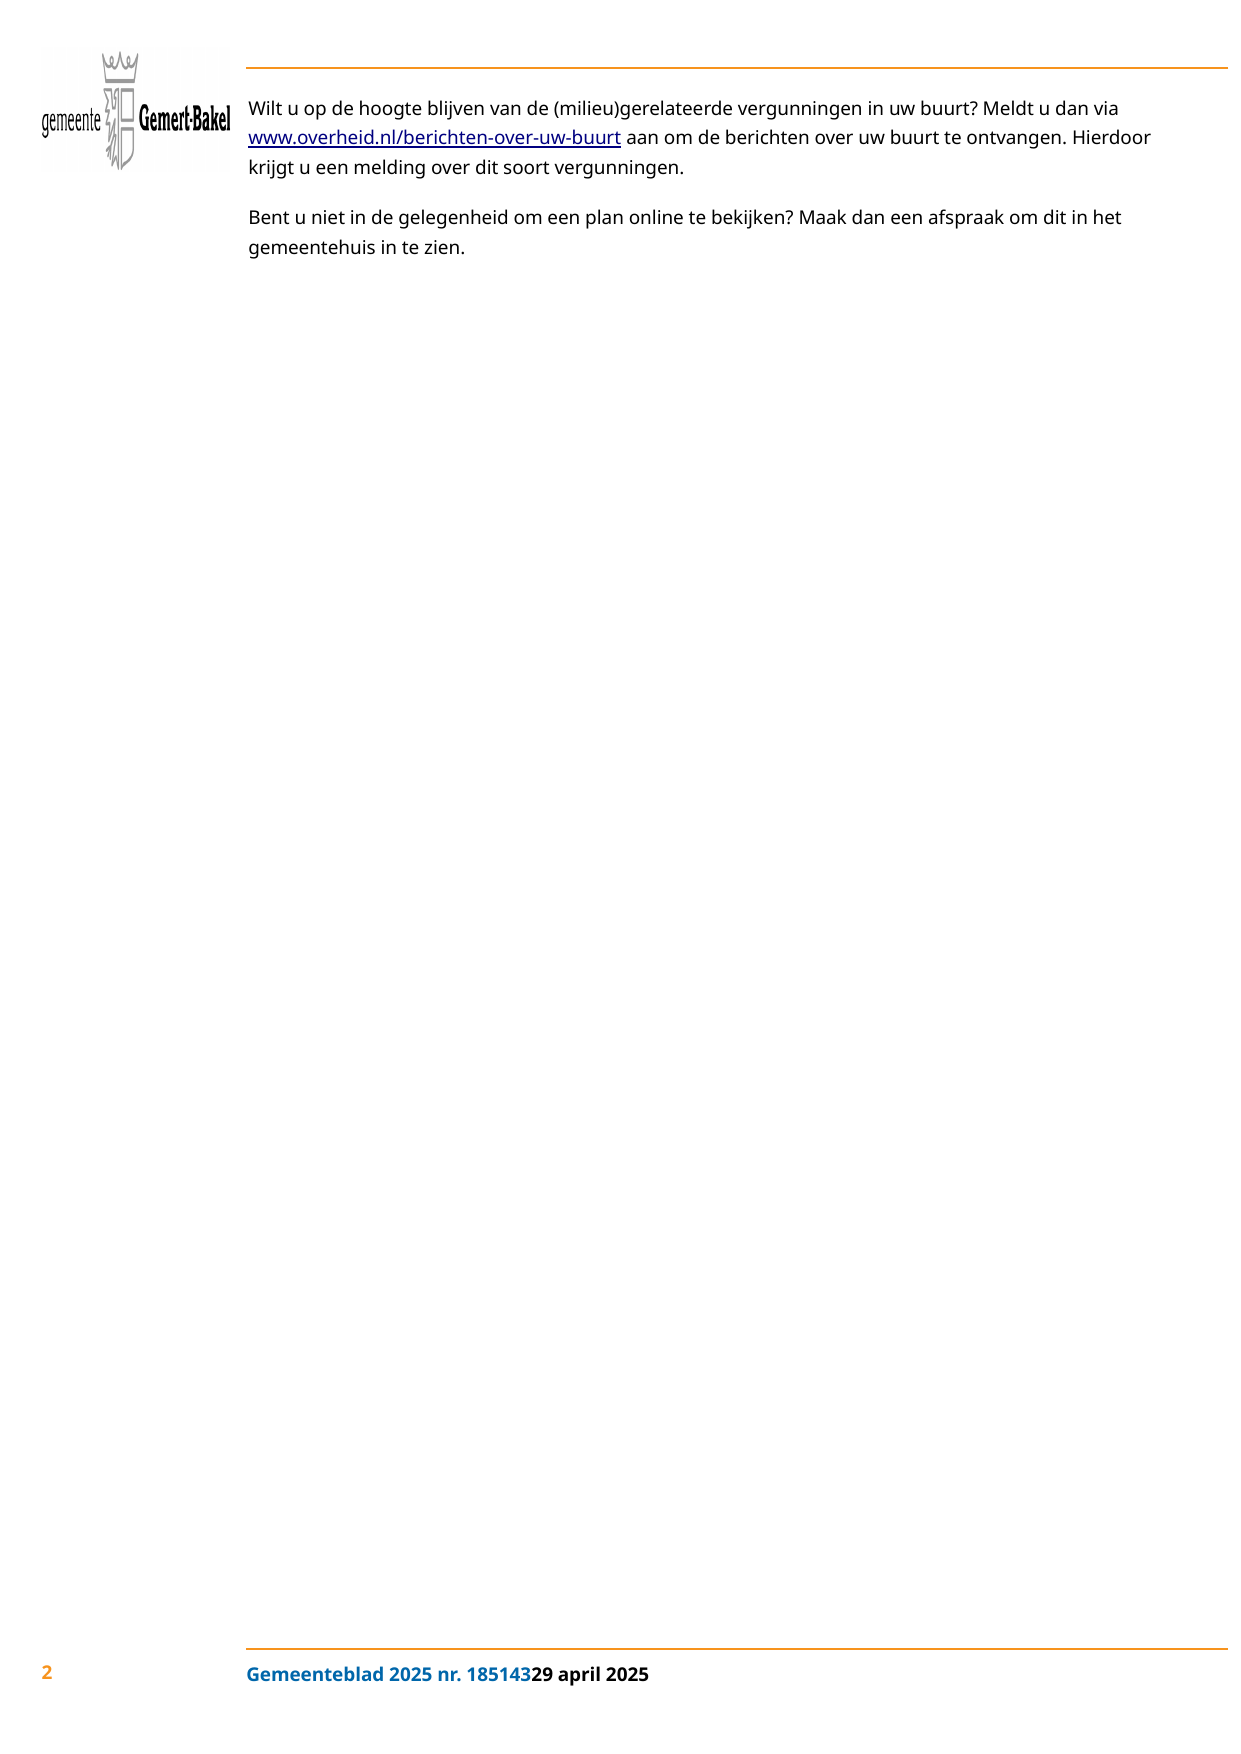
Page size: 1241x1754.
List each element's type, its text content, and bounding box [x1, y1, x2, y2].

picture [41, 47, 231, 172]
text Bent u niet in de gelegenheid om een plan online te bekijken? Maak dan een afspraak om dit in het gemeentehuis in te zien. [248, 204, 1152, 260]
text Wilt u op de hoogte blijven van de (milieu)gerelateerde vergunningen in uw buurt? Meldt u dan via www.overheid.nl/berichten-over-uw-buurt aan om de berichten over uw buurt te ontvangen. Hierdoor krijgt u een melding over dit soort vergunningen. [248, 95, 1152, 180]
